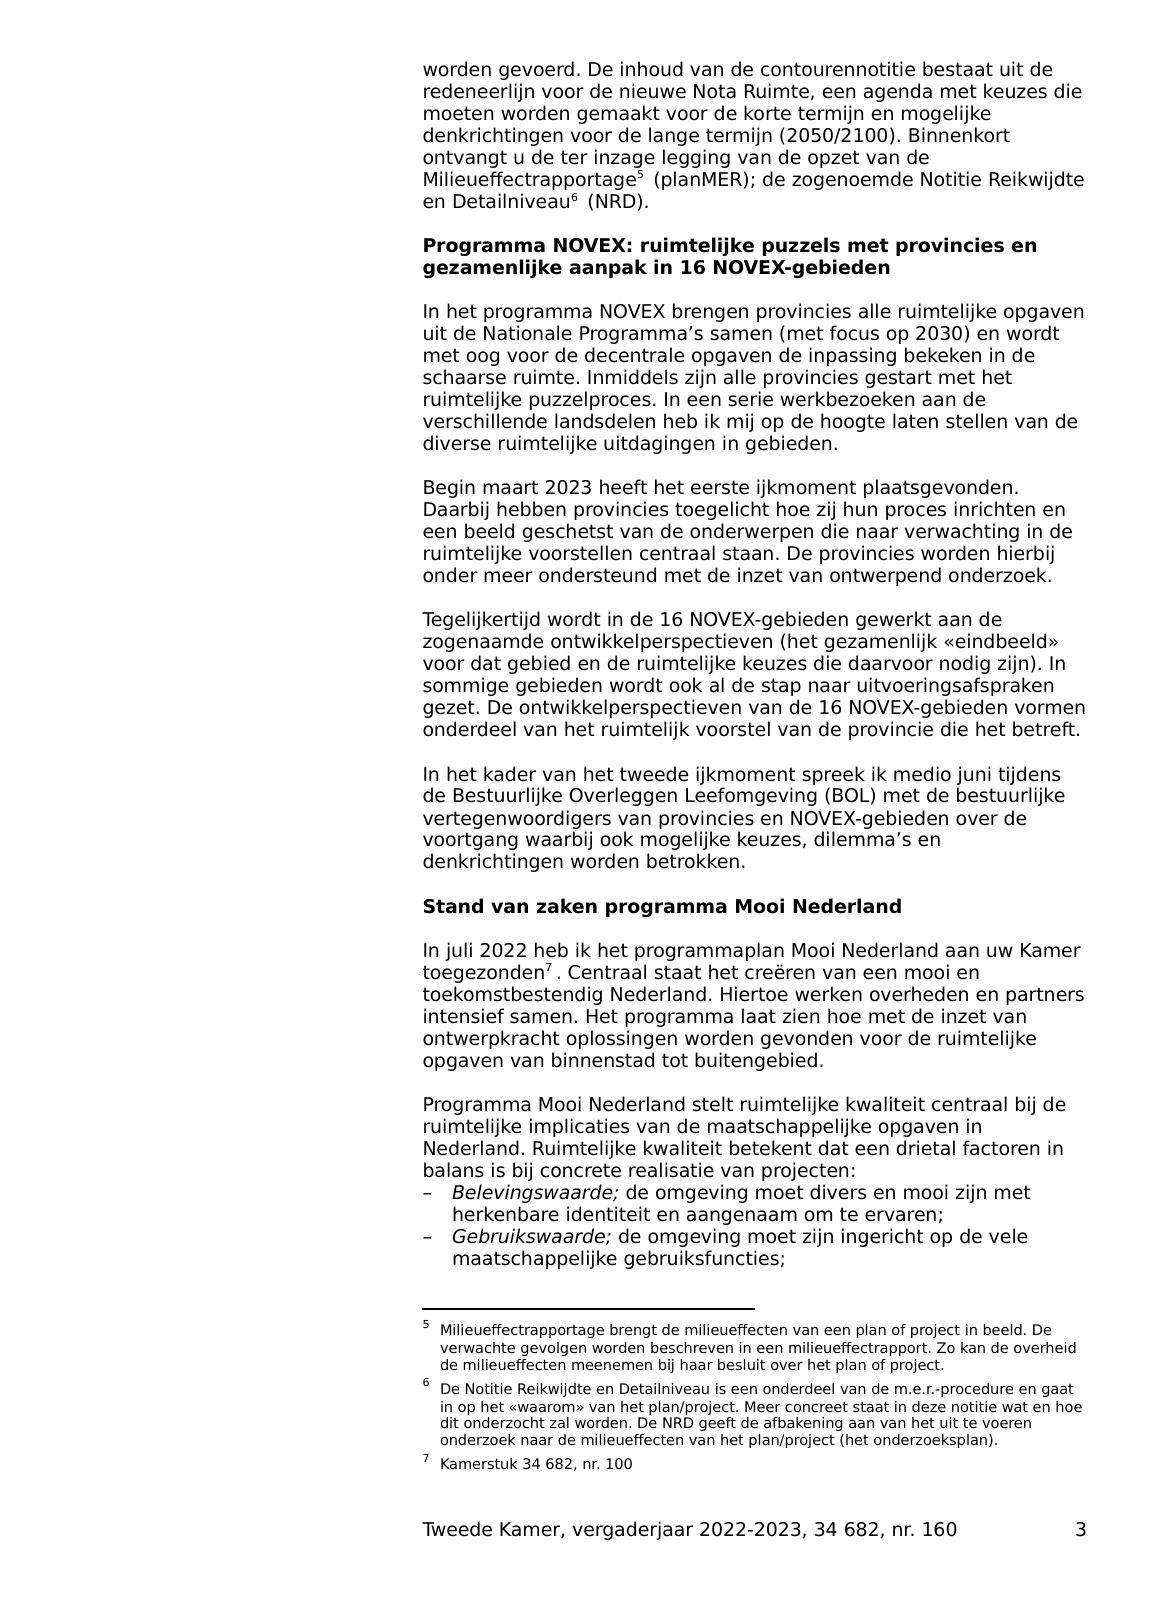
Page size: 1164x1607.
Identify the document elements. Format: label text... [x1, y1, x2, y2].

text De Notitie Reikwijdte en Detailniveau is een onderdeel van de m.e.r.-procedure en gaat in op het «waarom» van het plan/project. Meer concreet staat in deze notitie wat en hoe dit onderzocht zal worden. De NRD geeft de afbakening aan van het uit te voeren onderzoek naar de milieueffecten van het plan/project (het onderzoeksplan). [422, 1377, 1087, 1449]
subtitle Programma NOVEX: ruimtelijke puzzels met provincies en gezamenlijke aanpak in 16 NOVEX-gebieden [422, 235, 1087, 279]
text worden gevoerd. De inhoud van de contourennotitie bestaat uit de redeneerlijn voor de nieuwe Nota Ruimte, een agenda met keuzes die moeten worden gemaakt voor de korte termijn en mogelijke denkrichtingen voor de lange termijn (2050/2100). Binnenkort ontvangt u de ter inzage legging van de opzet van de Milieueffectrapportage (planMER); de zogenoemde Notitie Reikwijdte en Detailniveau (NRD). [422, 59, 1087, 213]
text – Belevingswaarde; de omgeving moet divers en mooi zijn met herkenbare identiteit en aangenaam om te ervaren; [422, 1182, 1087, 1226]
text In juli 2022 heb ik het programmaplan Mooi Nederland aan uw Kamer toegezonden. Centraal staat het creëren van een mooi en toekomstbestendig Nederland. Hiertoe werken overheden en partners intensief samen. Het programma laat zien hoe met de inzet van ontwerpkracht oplossingen worden gevonden voor de ruimtelijke opgaven van binnenstad tot buitengebied. [422, 940, 1087, 1072]
subtitle Stand van zaken programma Mooi Nederland [422, 896, 1087, 917]
text Tegelijkertijd wordt in de 16 NOVEX-gebieden gewerkt aan de zogenaamde ontwikkelperspectieven (het gezamenlijk «eindbeeld» voor dat gebied en de ruimtelijke keuzes die daarvoor nodig zijn). In sommige gebieden wordt ook al de stap naar uitvoeringsafspraken gezet. De ontwikkelperspectieven van de 16 NOVEX-gebieden vormen onderdeel van het ruimtelijk voorstel van de provincie die het betreft. [422, 609, 1087, 741]
text Begin maart 2023 heeft het eerste ijkmoment plaatsgevonden. Daarbij hebben provincies toegelicht hoe zij hun proces inrichten en een beeld geschetst van de onderwerpen die naar verwachting in de ruimtelijke voorstellen centraal staan. De provincies worden hierbij onder meer ondersteund met de inzet van ontwerpend onderzoek. [422, 477, 1087, 587]
text Kamerstuk 34 682, nr. 100 [422, 1452, 1087, 1474]
text In het kader van het tweede ijkmoment spreek ik medio juni tijdens de Bestuurlijke Overleggen Leefomgeving (BOL) met de bestuurlijke vertegenwoordigers van provincies en NOVEX-gebieden over de voortgang waarbij ook mogelijke keuzes, dilemma’s en denkrichtingen worden betrokken. [422, 763, 1087, 873]
text Milieueffectrapportage brengt de milieueffecten van een plan of project in beeld. De verwachte gevolgen worden beschreven in een milieueffectrapport. Zo kan de overheid de milieueffecten meenemen bij haar besluit over het plan of project. [422, 1318, 1087, 1374]
text Programma Mooi Nederland stelt ruimtelijke kwaliteit centraal bij de ruimtelijke implicaties van de maatschappelijke opgaven in Nederland. Ruimtelijke kwaliteit betekent dat een drietal factoren in balans is bij concrete realisatie van projecten: [422, 1094, 1087, 1182]
text In het programma NOVEX brengen provincies alle ruimtelijke opgaven uit de Nationale Programma’s samen (met focus op 2030) en wordt met oog voor de decentrale opgaven de inpassing bekeken in de schaarse ruimte. Inmiddels zijn alle provincies gestart met het ruimtelijke puzzelproces. In een serie werkbezoeken aan de verschillende landsdelen heb ik mij op de hoogte laten stellen van de diverse ruimtelijke uitdagingen in gebieden. [422, 301, 1087, 455]
text – Gebruikswaarde; de omgeving moet zijn ingericht op de vele maatschappelijke gebruiksfuncties; [422, 1226, 1087, 1269]
